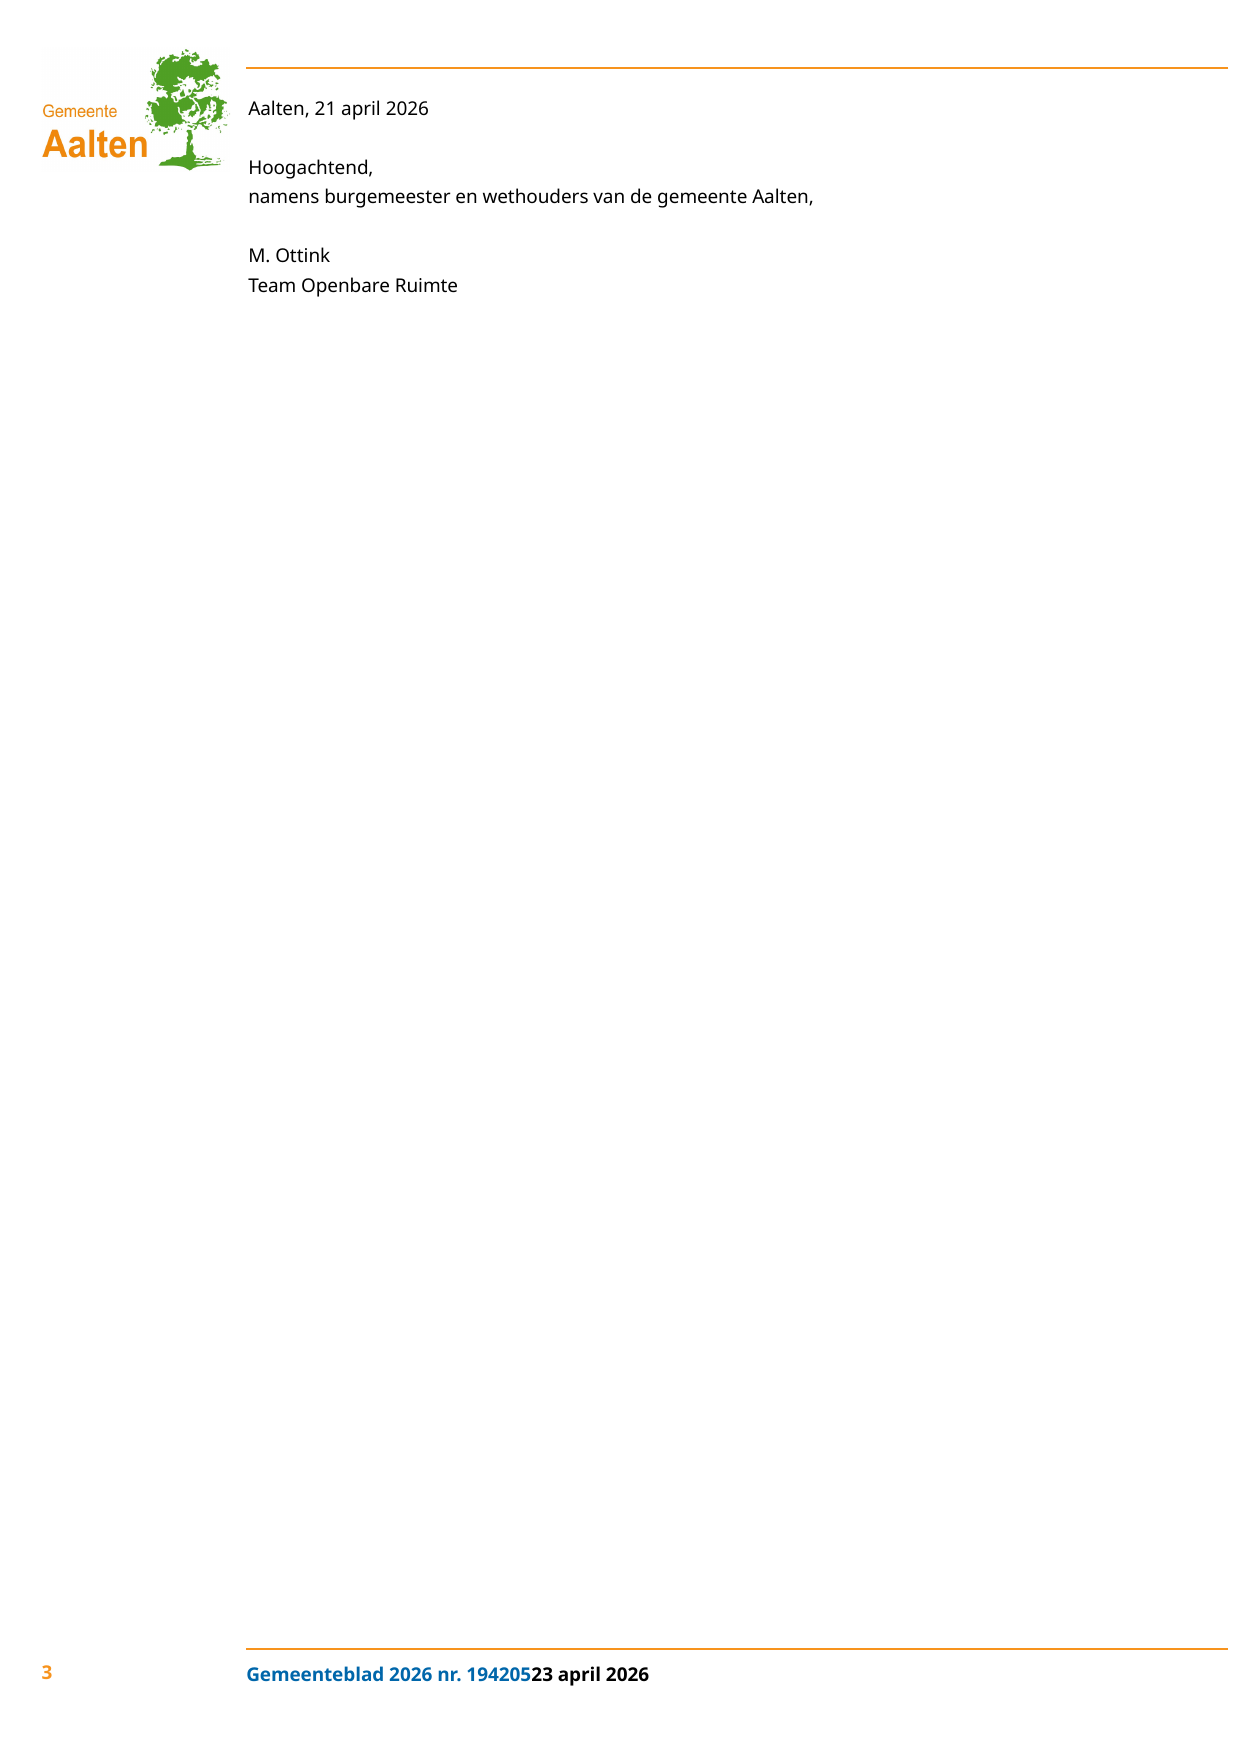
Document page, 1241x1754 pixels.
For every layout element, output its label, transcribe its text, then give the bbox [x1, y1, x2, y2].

text Team Openbare Ruimte [248, 272, 1152, 298]
picture [41, 47, 231, 172]
text Aalten, 21 april 2026 [248, 95, 1152, 121]
text M. Ottink [248, 243, 1152, 268]
text Hoogachtend, [248, 154, 1152, 180]
text namens burgemeester en wethouders van de gemeente Aalten, [248, 183, 1152, 209]
